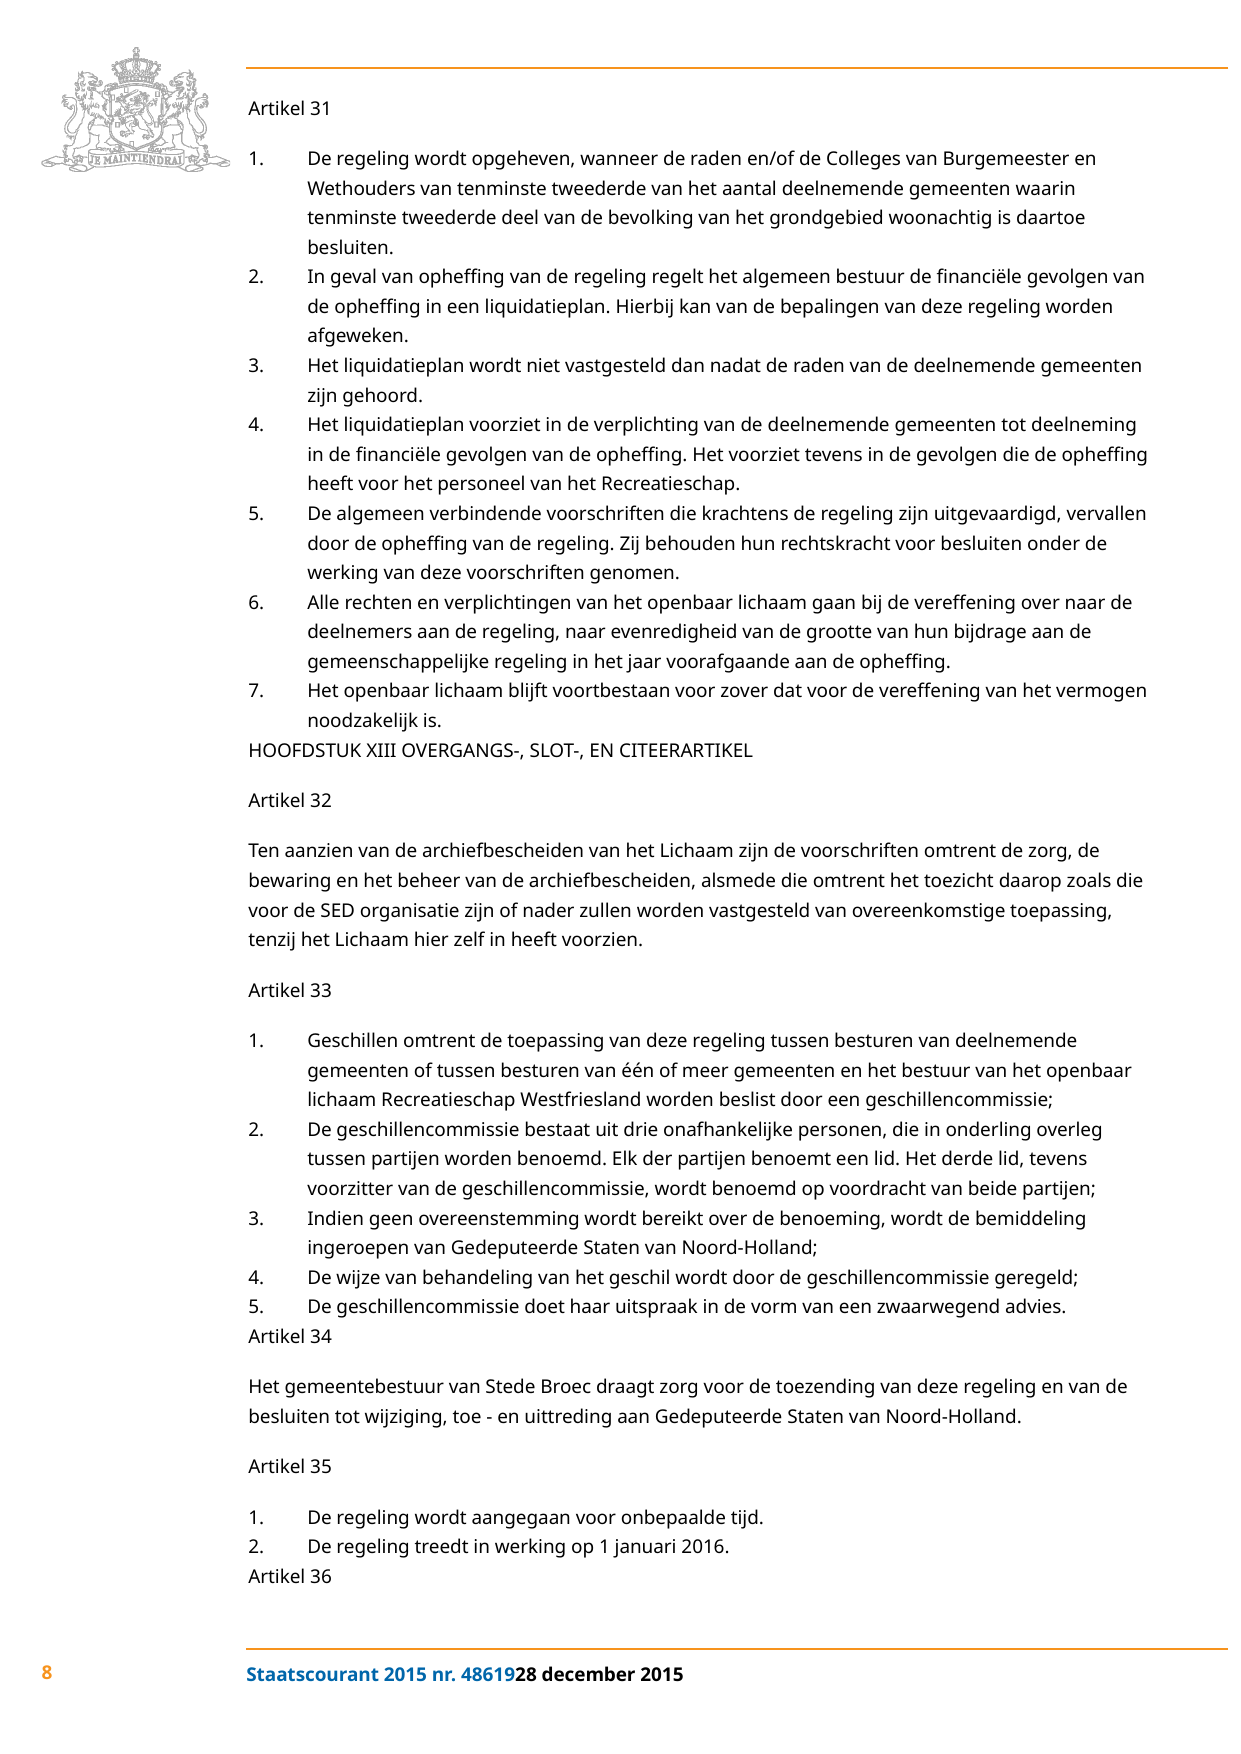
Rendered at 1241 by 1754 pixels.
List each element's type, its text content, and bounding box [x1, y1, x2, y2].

text Artikel 31 [248, 95, 1152, 121]
list Indien geen overeenstemming wordt bereikt over de benoeming, wordt de bemiddeling ingeroepen van Gedeputeerde Staten van Noord-Holland; [248, 1205, 1152, 1260]
list De geschillencommissie bestaat uit drie onafhankelijke personen, die in onderling overleg tussen partijen worden benoemd. Elk der partijen benoemt een lid. Het derde lid, tevens voorzitter van de geschillencommissie, wordt benoemd op voordracht van beide partijen; [248, 1116, 1152, 1201]
list In geval van opheffing van de regeling regelt het algemeen bestuur de financiële gevolgen van de opheffing in een liquidatieplan. Hierbij kan van de bepalingen van deze regeling worden afgeweken. [248, 263, 1152, 348]
list Alle rechten en verplichtingen van het openbaar lichaam gaan bij de vereffening over naar de deelnemers aan de regeling, naar evenredigheid van de grootte van hun bijdrage aan de gemeenschappelijke regeling in het jaar voorafgaande aan de opheffing. [248, 589, 1152, 674]
text Artikel 35 [248, 1453, 1152, 1479]
text Artikel 33 [248, 977, 1152, 1003]
list Het liquidatieplan wordt niet vastgesteld dan nadat de raden van de deelnemende gemeenten zijn gehoord. [248, 352, 1152, 408]
list Geschillen omtrent de toepassing van deze regeling tussen besturen van deelnemende gemeenten of tussen besturen van één of meer gemeenten en het bestuur van het openbaar lichaam Recreatieschap Westfriesland worden beslist door een geschillencommissie; [248, 1027, 1152, 1112]
list De regeling treedt in werking op 1 januari 2016. [248, 1533, 1152, 1559]
text Ten aanzien van de archiefbescheiden van het Lichaam zijn de voorschriften omtrent de zorg, de bewaring en het beheer van de archiefbescheiden, alsmede die omtrent het toezicht daarop zoals die voor de SED organisatie zijn of nader zullen worden vastgesteld van overeenkomstige toepassing, tenzij het Lichaam hier zelf in heeft voorzien. [248, 838, 1152, 952]
list De geschillencommissie doet haar uitspraak in de vorm van een zwaarwegend advies. [248, 1293, 1152, 1319]
text Het gemeentebestuur van Stede Broec draagt zorg voor de toezending van deze regeling en van de besluiten tot wijziging, toe - en uittreding aan Gedeputeerde Staten van Noord-Holland. [248, 1373, 1152, 1429]
text Artikel 32 [248, 787, 1152, 813]
text HOOFDSTUK XIII OVERGANGS-, SLOT-, EN CITEERARTIKEL [248, 737, 1152, 763]
list De regeling wordt opgeheven, wanneer de raden en/of de Colleges van Burgemeester en Wethouders van tenminste tweederde van het aantal deelnemende gemeenten waarin tenminste tweederde deel van de bevolking van het grondgebied woonachtig is daartoe besluiten. [248, 145, 1152, 260]
list De wijze van behandeling van het geschil wordt door de geschillencommissie geregeld; [248, 1264, 1152, 1290]
list De algemeen verbindende voorschriften die krachtens de regeling zijn uitgevaardigd, vervallen door de opheffing van de regeling. Zij behouden hun rechtskracht voor besluiten onder de werking van deze voorschriften genomen. [248, 500, 1152, 585]
text Artikel 36 [248, 1563, 1152, 1589]
list Het liquidatieplan voorziet in de verplichting van de deelnemende gemeenten tot deelneming in de financiële gevolgen van de opheffing. Het voorziet tevens in de gevolgen die de opheffing heeft voor het personeel van het Recreatieschap. [248, 411, 1152, 496]
list Het openbaar lichaam blijft voortbestaan voor zover dat voor de vereffening van het vermogen noodzakelijk is. [248, 678, 1152, 733]
text Artikel 34 [248, 1323, 1152, 1349]
picture [41, 47, 231, 172]
list De regeling wordt aangegaan voor onbepaalde tijd. [248, 1504, 1152, 1530]
